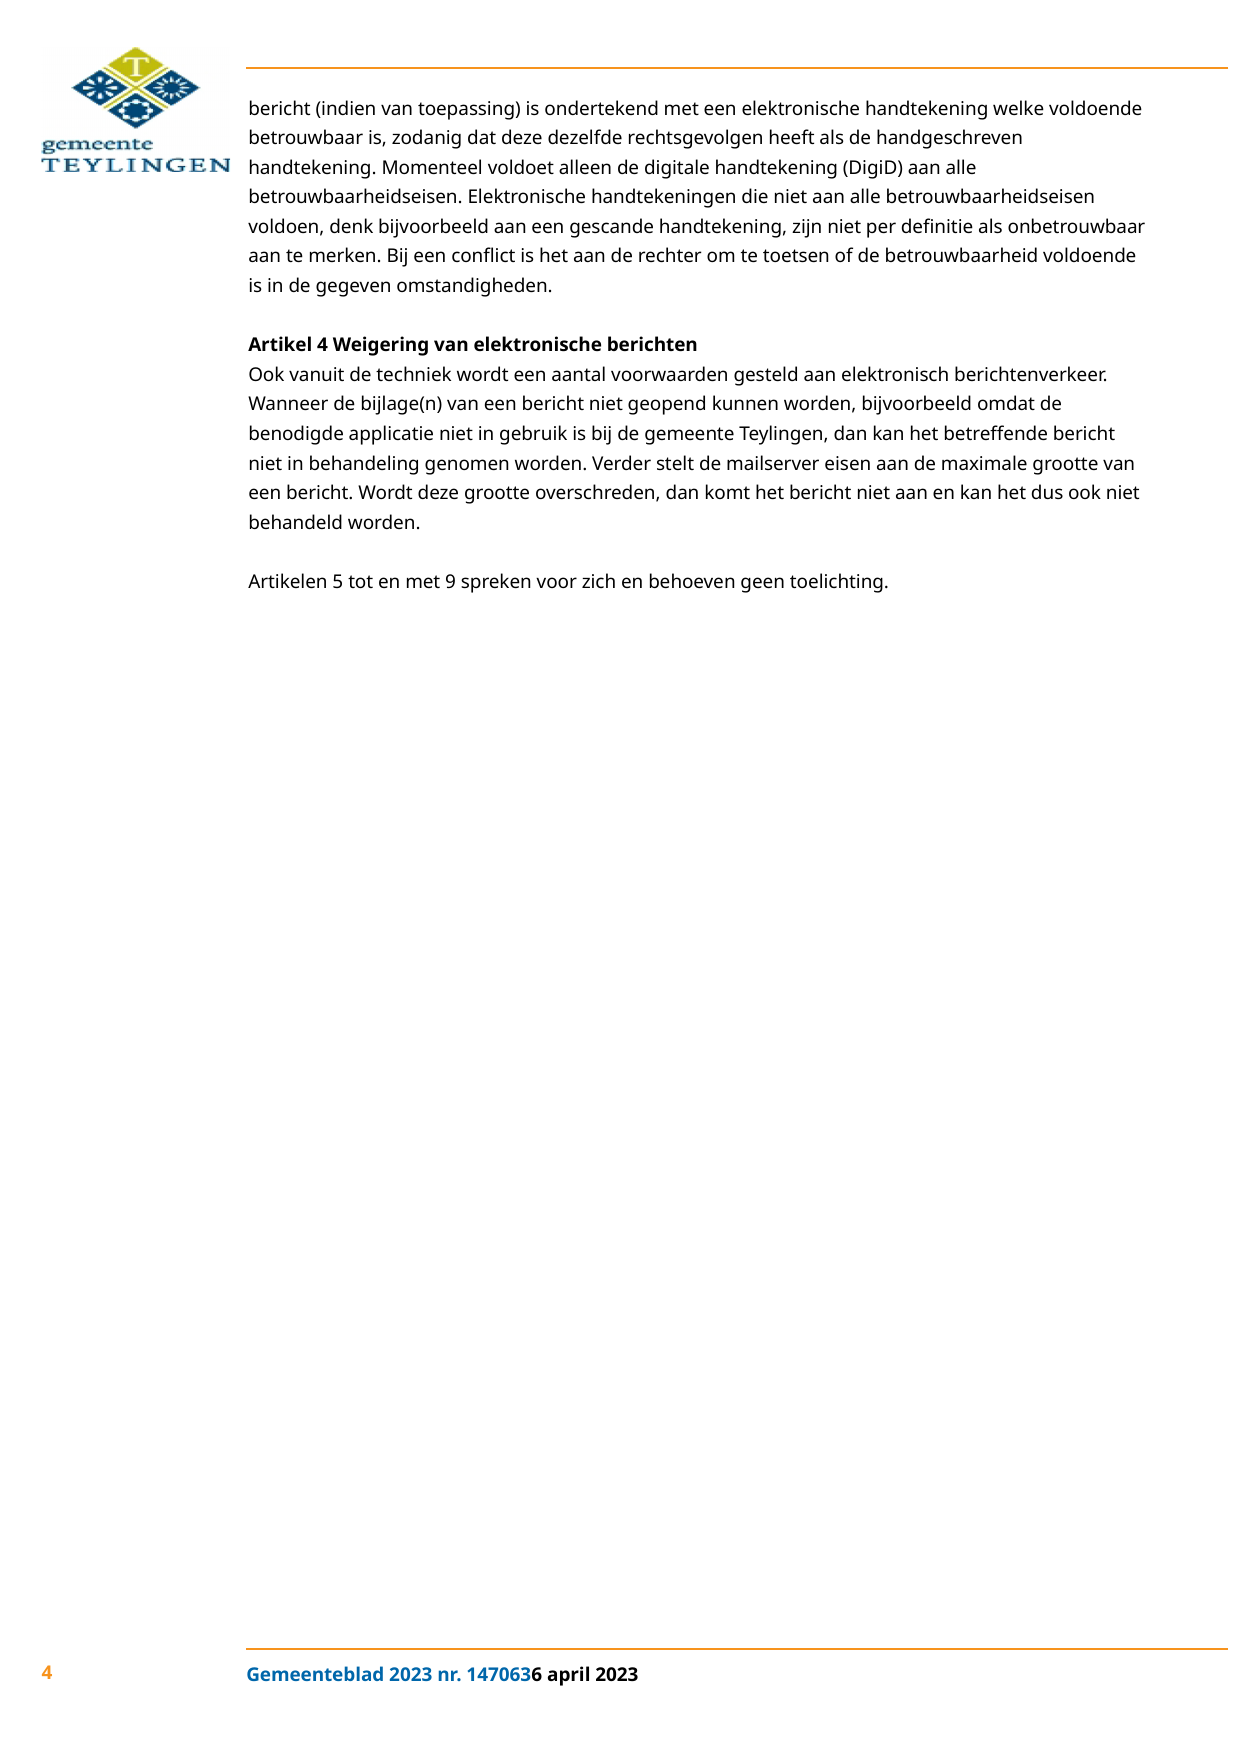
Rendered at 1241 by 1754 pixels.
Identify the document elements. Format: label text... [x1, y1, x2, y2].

text bericht (indien van toepassing) is ondertekend met een elektronische handtekening welke voldoende betrouwbaar is, zodanig dat deze dezelfde rechtsgevolgen heeft als de handgeschreven handtekening. Momenteel voldoet alleen de digitale handtekening (DigiD) aan alle betrouwbaarheidseisen. Elektronische handtekeningen die niet aan alle betrouwbaarheidseisen voldoen, denk bijvoorbeeld aan een gescande handtekening, zijn niet per definitie als onbetrouwbaar aan te merken. Bij een conflict is het aan de rechter om te toetsen of de betrouwbaarheid voldoende is in de gegeven omstandigheden. [248, 95, 1152, 298]
text Artikelen 5 tot en met 9 spreken voor zich en behoeven geen toelichting. [248, 568, 1152, 594]
text Artikel 4 Weigering van elektronische berichten [248, 331, 1152, 357]
picture [41, 47, 231, 172]
text Ook vanuit de techniek wordt een aantal voorwaarden gesteld aan elektronisch berichtenverkeer. Wanneer de bijlage(n) van een bericht niet geopend kunnen worden, bijvoorbeeld omdat de benodigde applicatie niet in gebruik is bij de gemeente Teylingen, dan kan het betreffende bericht niet in behandeling genomen worden. Verder stelt de mailserver eisen aan de maximale grootte van een bericht. Wordt deze grootte overschreden, dan komt het bericht niet aan en kan het dus ook niet behandeld worden. [248, 361, 1152, 535]
